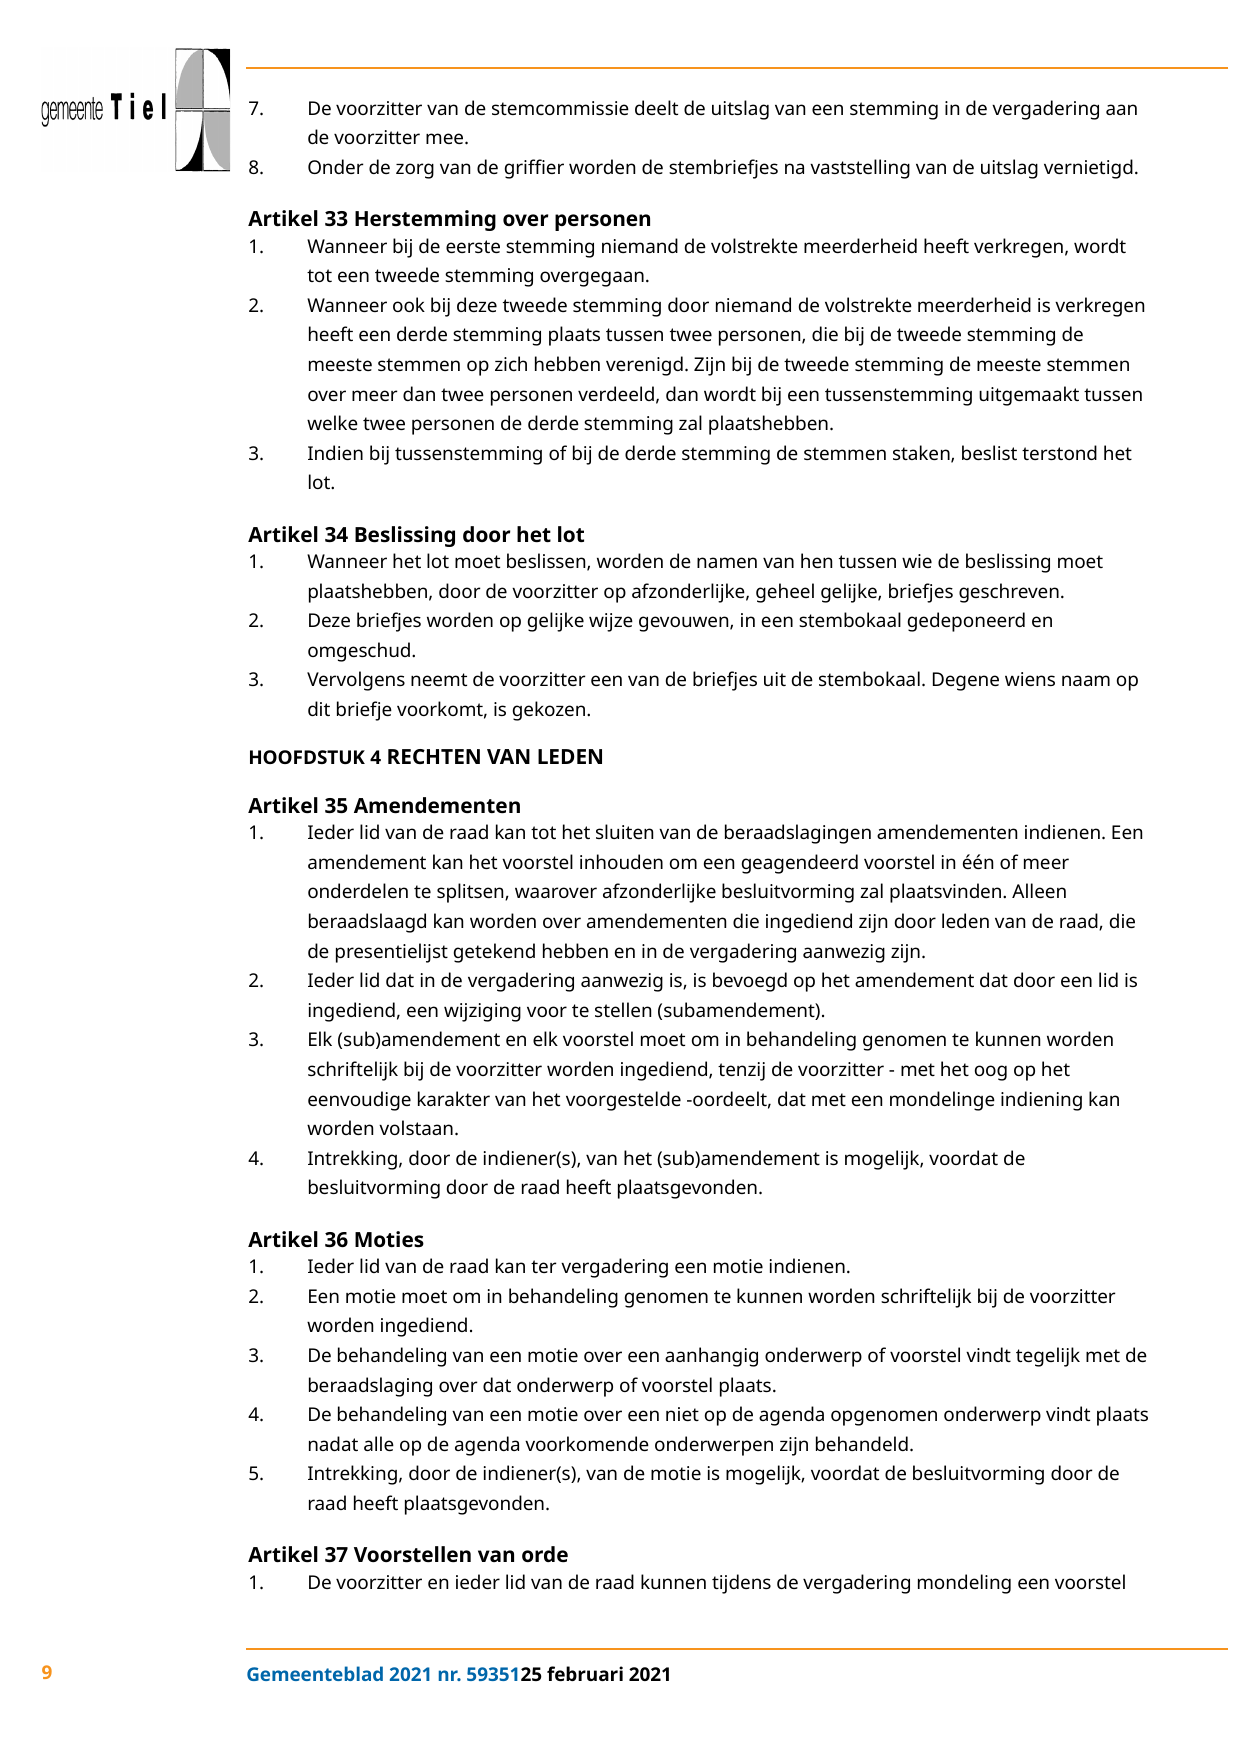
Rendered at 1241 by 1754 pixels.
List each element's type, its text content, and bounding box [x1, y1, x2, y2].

list Intrekking, door de indiener(s), van de motie is mogelijk, voordat de besluitvorming door de raad heeft plaatsgevonden. [248, 1461, 1152, 1516]
picture [41, 47, 231, 172]
text Artikel 35 Amendementen [248, 791, 1152, 819]
list Elk (sub)amendement en elk voorstel moet om in behandeling genomen te kunnen worden schriftelijk bij de voorzitter worden ingediend, tenzij de voorzitter - met het oog op het eenvoudige karakter van het voorgestelde -oordeelt, dat met een mondelinge indiening kan worden volstaan. [248, 1027, 1152, 1141]
list Vervolgens neemt de voorzitter een van de briefjes uit de stembokaal. Degene wiens naam op dit briefje voorkomt, is gekozen. [248, 667, 1152, 722]
list De voorzitter en ieder lid van de raad kunnen tijdens de vergadering mondeling een voorstel [248, 1569, 1152, 1595]
list Onder de zorg van de griffier worden de stembriefjes na vaststelling van de uitslag vernietigd. [248, 154, 1152, 180]
list Indien bij tussenstemming of bij de derde stemming de stemmen staken, beslist terstond het lot. [248, 440, 1152, 495]
text Artikel 37 Voorstellen van orde [248, 1541, 1152, 1569]
list Wanneer ook bij deze tweede stemming door niemand de volstrekte meerderheid is verkregen heeft een derde stemming plaats tussen twee personen, die bij de tweede stemming de meeste stemmen op zich hebben verenigd. Zijn bij de tweede stemming de meeste stemmen over meer dan twee personen verdeeld, dan wordt bij een tussenstemming uitgemaakt tussen welke twee personen de derde stemming zal plaatshebben. [248, 292, 1152, 436]
list Intrekking, door de indiener(s), van het (sub)amendement is mogelijk, voordat de besluitvorming door de raad heeft plaatsgevonden. [248, 1145, 1152, 1200]
list Ieder lid van de raad kan tot het sluiten van de beraadslagingen amendementen indienen. Een amendement kan het voorstel inhouden om een geagendeerd voorstel in één of meer onderdelen te splitsen, waarover afzonderlijke besluitvorming zal plaatsvinden. Alleen beraadslaagd kan worden over amendementen die ingediend zijn door leden van de raad, die de presentielijst getekend hebben en in de vergadering aanwezig zijn. [248, 819, 1152, 964]
list De voorzitter van de stemcommissie deelt de uitslag van een stemming in de vergadering aan de voorzitter mee. [248, 95, 1152, 150]
list Deze briefjes worden op gelijke wijze gevouwen, in een stembokaal gedeponeerd en omgeschud. [248, 607, 1152, 663]
text HOOFDSTUK 4 RECHTEN VAN LEDEN [248, 742, 1152, 770]
list Ieder lid van de raad kan ter vergadering een motie indienen. [248, 1253, 1152, 1279]
list De behandeling van een motie over een aanhangig onderwerp of voorstel vindt tegelijk met de beraadslaging over dat onderwerp of voorstel plaats. [248, 1342, 1152, 1397]
text Artikel 34 Beslissing door het lot [248, 520, 1152, 548]
list Een motie moet om in behandeling genomen te kunnen worden schriftelijk bij de voorzitter worden ingediend. [248, 1283, 1152, 1338]
list Ieder lid dat in de vergadering aanwezig is, is bevoegd op het amendement dat door een lid is ingediend, een wijziging voor te stellen (subamendement). [248, 967, 1152, 1023]
text Artikel 36 Moties [248, 1225, 1152, 1253]
list Wanneer bij de eerste stemming niemand de volstrekte meerderheid heeft verkregen, wordt tot een tweede stemming overgegaan. [248, 233, 1152, 288]
list Wanneer het lot moet beslissen, worden de namen van hen tussen wie de beslissing moet plaatshebben, door de voorzitter op afzonderlijke, geheel gelijke, briefjes geschreven. [248, 548, 1152, 604]
text Artikel 33 Herstemming over personen [248, 204, 1152, 233]
list De behandeling van een motie over een niet op de agenda opgenomen onderwerp vindt plaats nadat alle op de agenda voorkomende onderwerpen zijn behandeld. [248, 1401, 1152, 1457]
